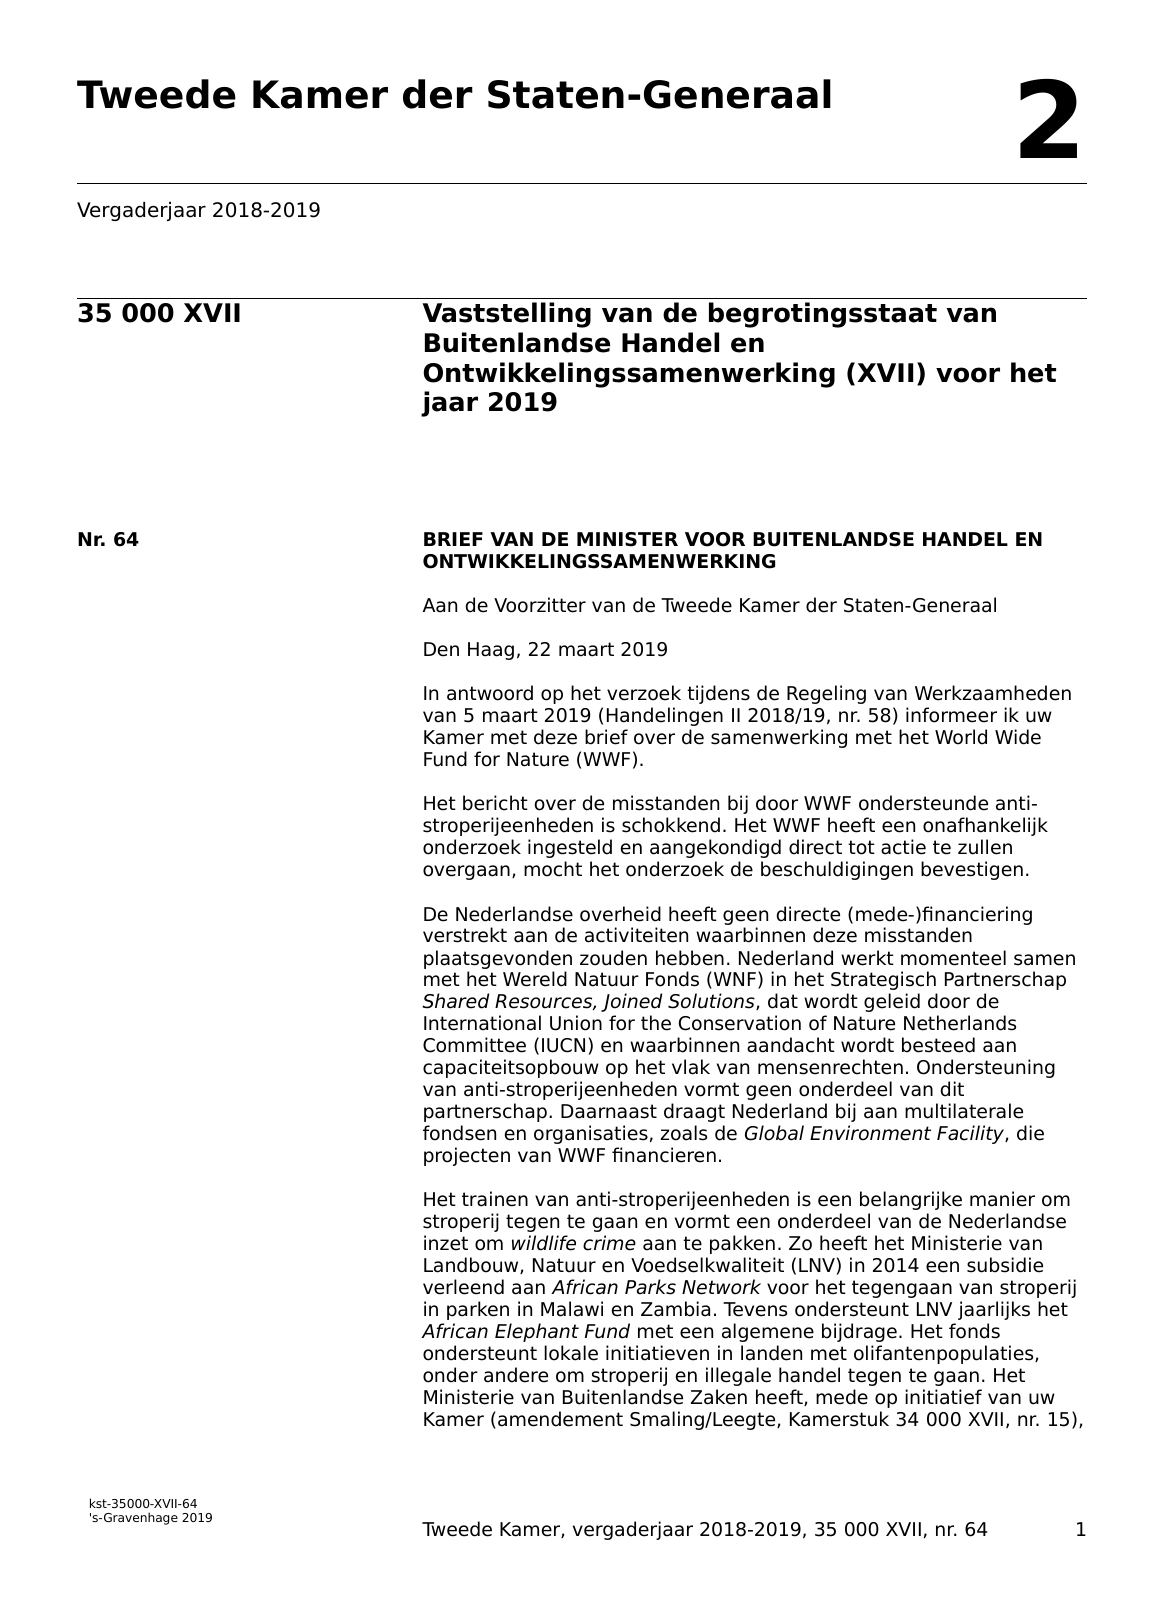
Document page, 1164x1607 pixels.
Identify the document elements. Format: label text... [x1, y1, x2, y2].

text De Nederlandse overheid heeft geen directe (mede-)financiering verstrekt aan de activiteiten waarbinnen deze misstanden plaatsgevonden zouden hebben. Nederland werkt momenteel samen met het Wereld Natuur Fonds (WNF) in het Strategisch Partnerschap Shared Resources, Joined Solutions, dat wordt geleid door de International Union for the Conservation of Nature Netherlands Committee (IUCN) en waarbinnen aandacht wordt besteed aan capaciteitsopbouw op het vlak van mensenrechten. Ondersteuning van anti-stroperijeenheden vormt geen onderdeel van dit partnerschap. Daarnaast draagt Nederland bij aan multilaterale fondsen en organisaties, zoals de Global Environment Facility, die projecten van WWF financieren. [422, 903, 1087, 1167]
table_header 2 [886, 59, 1087, 183]
text In antwoord op het verzoek tijdens de Regeling van Werkzaamheden van 5 maart 2019 (Handelingen II 2018/19, nr. 58) informeer ik uw Kamer met deze brief over de samenwerking met het World Wide Fund for Nature (WWF). [422, 683, 1087, 771]
text 's-Gravenhage 2019 [88, 1511, 323, 1525]
table_cell Vergaderjaar 2018-2019 [77, 184, 1087, 298]
text Aan de Voorzitter van de Tweede Kamer der Staten-Generaal [422, 595, 1087, 617]
text Het bericht over de misstanden bij door WWF ondersteunde anti-stroperijeenheden is schokkend. Het WWF heeft een onafhankelijk onderzoek ingesteld en aangekondigd direct tot actie te zullen overgaan, mocht het onderzoek de beschuldigingen bevestigen. [422, 793, 1087, 881]
table_header Tweede Kamer der Staten-Generaal [77, 59, 886, 183]
text Den Haag, 22 maart 2019 [422, 639, 1087, 661]
subtitle 35 000 XVII Vaststelling van de begrotingsstaat van Buitenlandse Handel en Ontwikkelingssamenwerking (XVII) voor het jaar 2019 [77, 299, 1087, 418]
text kst-35000-XVII-64 [88, 1497, 323, 1511]
subtitle Nr. 64 BRIEF VAN DE MINISTER VOOR BUITENLANDSE HANDEL EN ONTWIKKELINGSSAMENWERKING [77, 529, 1087, 573]
text Het trainen van anti-stroperijeenheden is een belangrijke manier om stroperij tegen te gaan en vormt een onderdeel van de Nederlandse inzet om wildlife crime aan te pakken. Zo heeft het Ministerie van Landbouw, Natuur en Voedselkwaliteit (LNV) in 2014 een subsidie verleend aan African Parks Network voor het tegengaan van stroperij in parken in Malawi en Zambia. Tevens ondersteunt LNV jaarlijks het African Elephant Fund met een algemene bijdrage. Het fonds ondersteunt lokale initiatieven in landen met olifantenpopulaties, onder andere om stroperij en illegale handel tegen te gaan. Het Ministerie van Buitenlandse Zaken heeft, mede op initiatief van uw Kamer (amendement Smaling/Leegte, Kamerstuk 34 000 XVII, nr. 15), [422, 1189, 1087, 1431]
